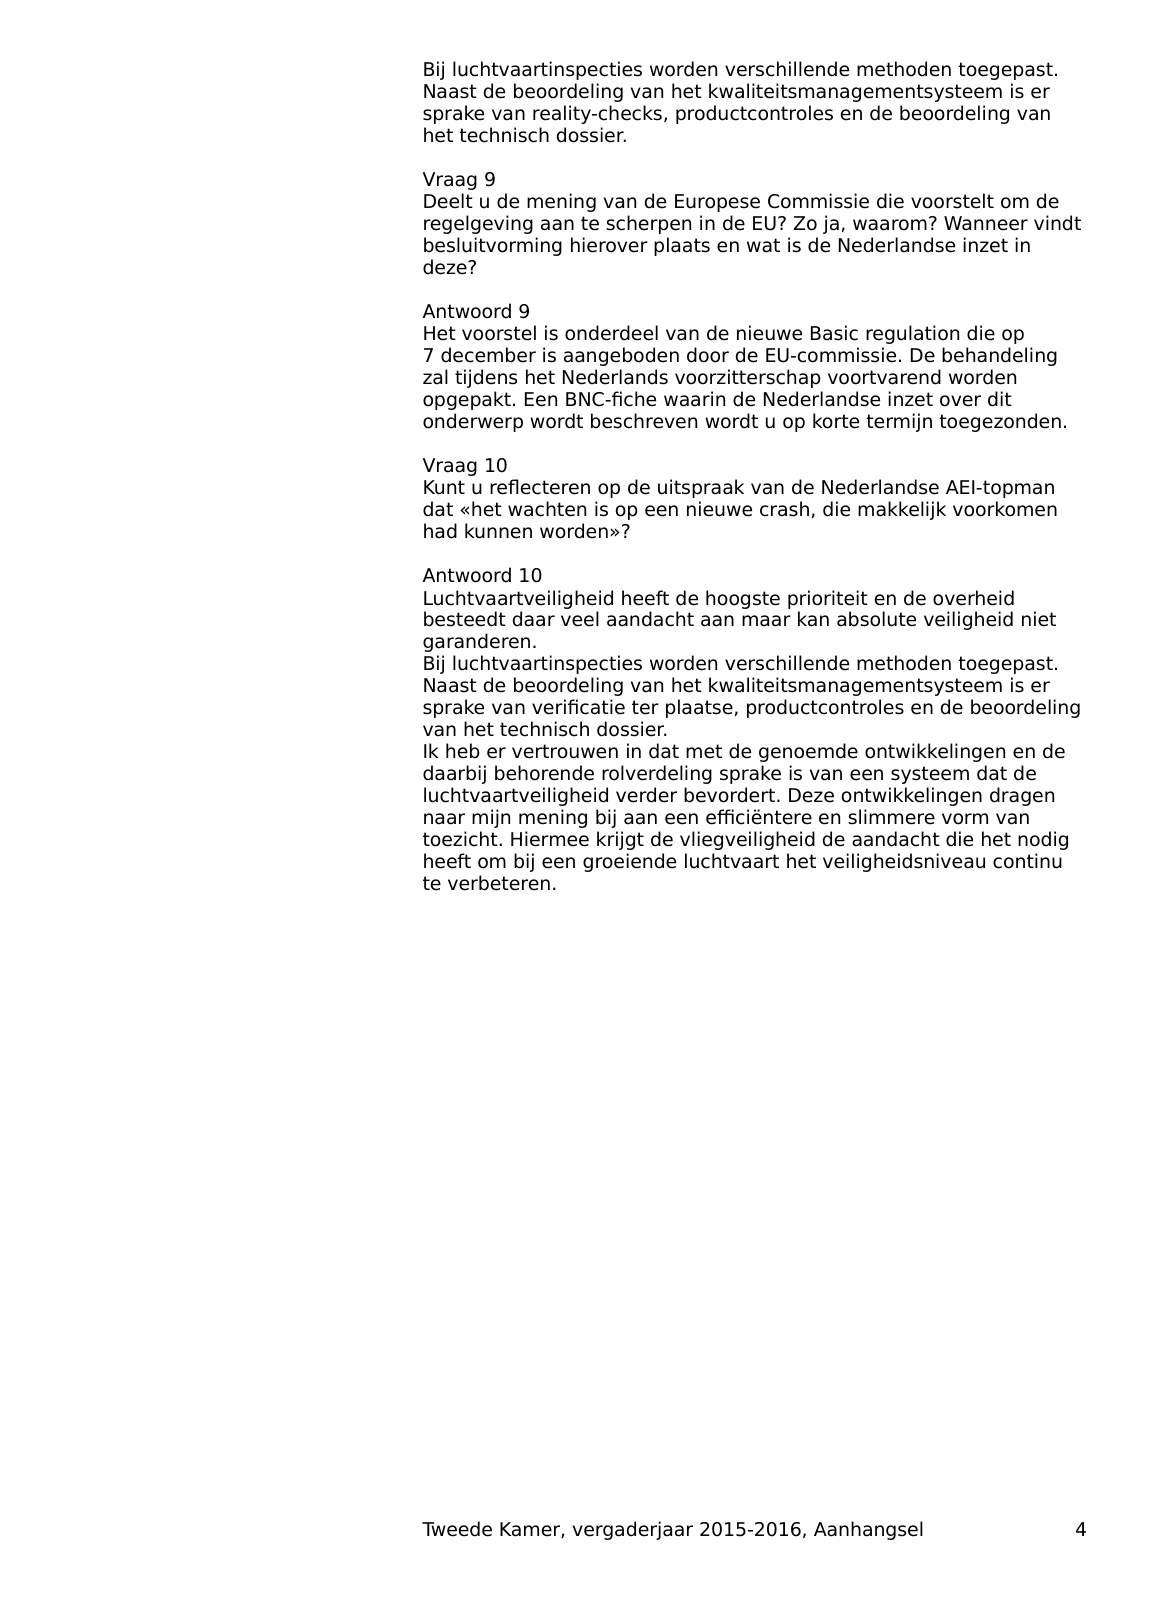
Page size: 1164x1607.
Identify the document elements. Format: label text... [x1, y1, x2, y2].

text Deelt u de mening van de Europese Commissie die voorstelt om de regelgeving aan te scherpen in de EU? Zo ja, waarom? Wanneer vindt besluitvorming hierover plaats en wat is de Nederlandse inzet in deze? [422, 191, 1087, 279]
text Kunt u reflecteren op de uitspraak van de Nederlandse AEI-topman dat «het wachten is op een nieuwe crash, die makkelijk voorkomen had kunnen worden»? [422, 477, 1087, 543]
text Bij luchtvaartinspecties worden verschillende methoden toegepast. Naast de beoordeling van het kwaliteitsmanagementsysteem is er sprake van verificatie ter plaatse, productcontroles en de beoordeling van het technisch dossier. [422, 653, 1087, 741]
text Bij luchtvaartinspecties worden verschillende methoden toegepast. Naast de beoordeling van het kwaliteitsmanagementsysteem is er sprake van reality-checks, productcontroles en de beoordeling van het technisch dossier. [422, 59, 1087, 147]
text Antwoord 9 [422, 301, 1087, 323]
text Antwoord 10 [422, 565, 1087, 587]
text Luchtvaartveiligheid heeft de hoogste prioriteit en de overheid besteedt daar veel aandacht aan maar kan absolute veiligheid niet garanderen. [422, 587, 1087, 653]
text Vraag 9 [422, 169, 1087, 191]
text Ik heb er vertrouwen in dat met de genoemde ontwikkelingen en de daarbij behorende rolverdeling sprake is van een systeem dat de luchtvaartveiligheid verder bevordert. Deze ontwikkelingen dragen naar mijn mening bij aan een efficiëntere en slimmere vorm van toezicht. Hiermee krijgt de vliegveiligheid de aandacht die het nodig heeft om bij een groeiende luchtvaart het veiligheidsniveau continu te verbeteren. [422, 741, 1087, 895]
text Het voorstel is onderdeel van de nieuwe Basic regulation die op 7 december is aangeboden door de EU-commissie. De behandeling zal tijdens het Nederlands voorzitterschap voortvarend worden opgepakt. Een BNC-fiche waarin de Nederlandse inzet over dit onderwerp wordt beschreven wordt u op korte termijn toegezonden. [422, 323, 1087, 433]
text Vraag 10 [422, 455, 1087, 477]
